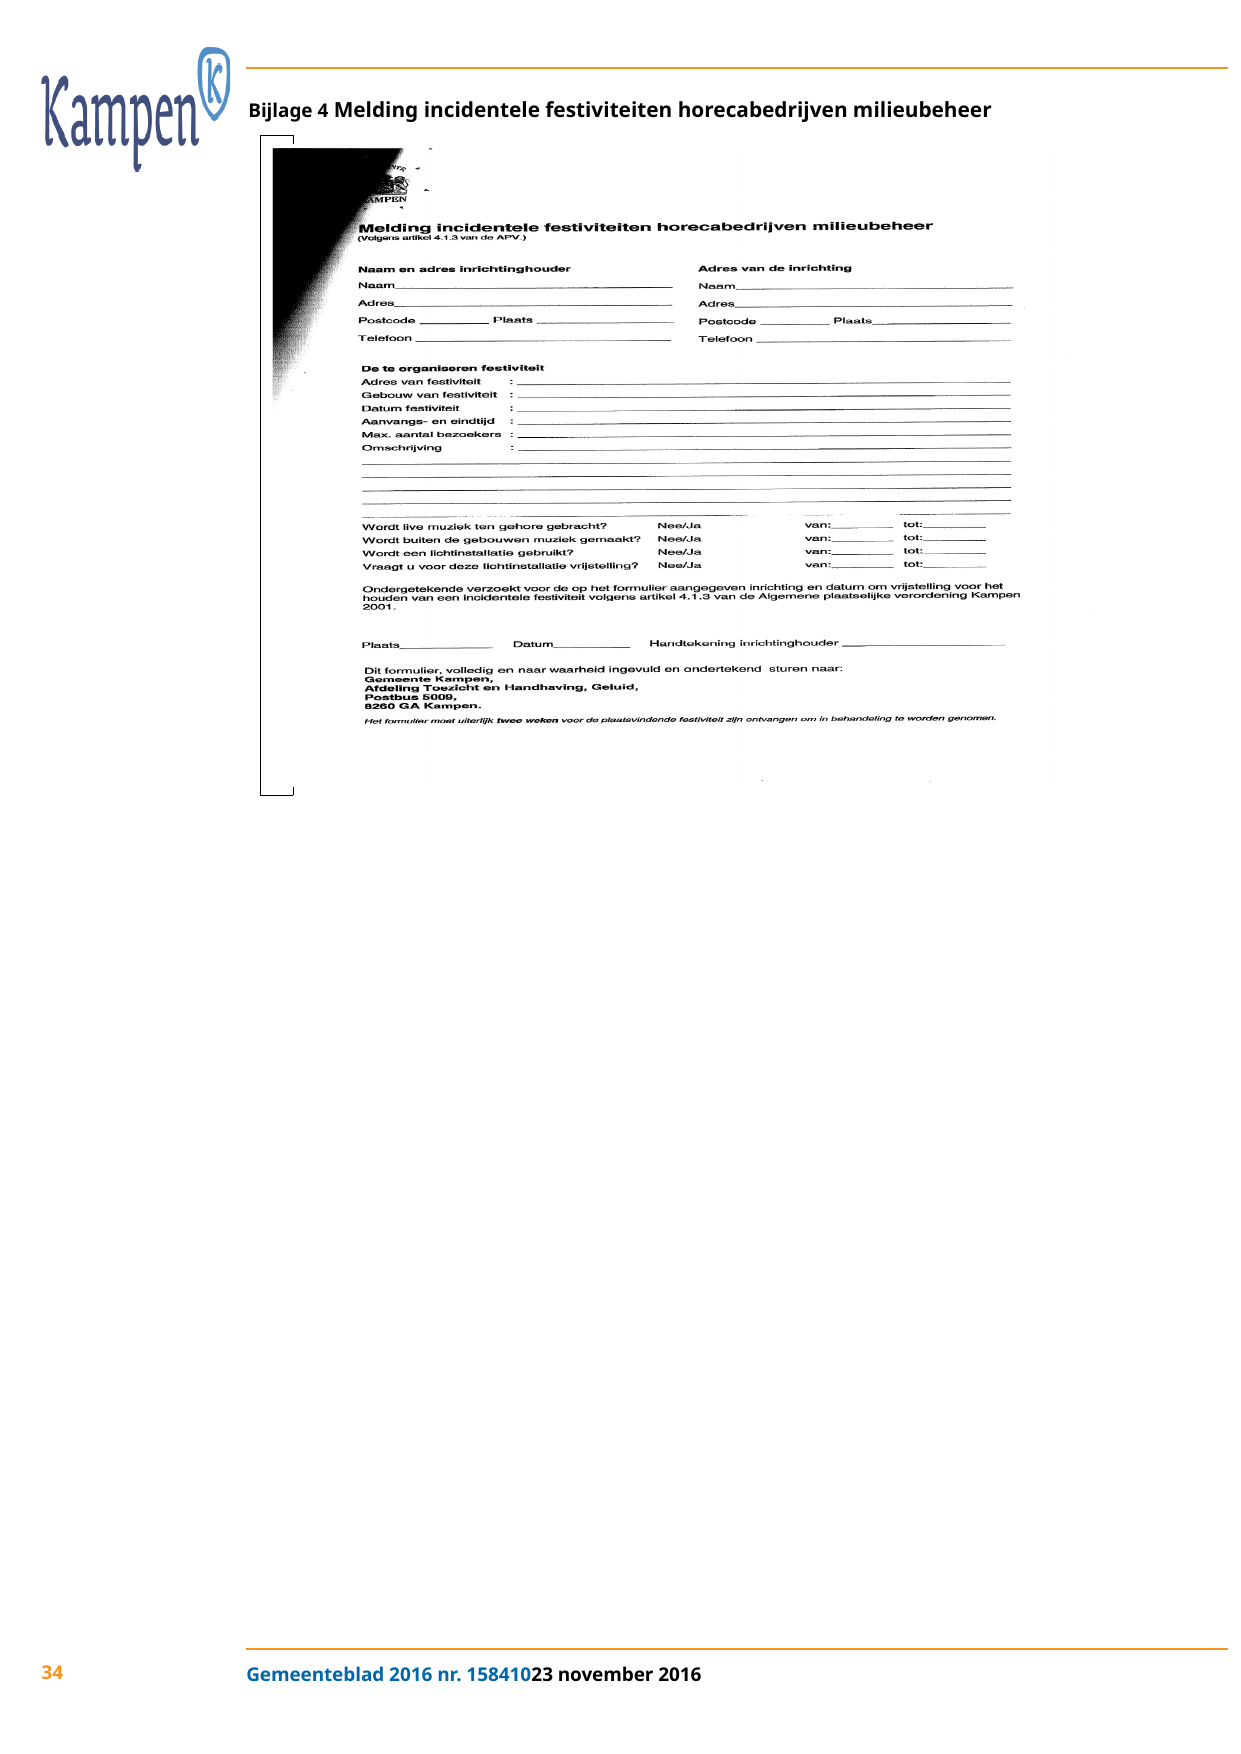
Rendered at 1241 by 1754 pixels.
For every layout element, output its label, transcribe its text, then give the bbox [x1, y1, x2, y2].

picture [268, 144, 1173, 787]
picture [41, 47, 231, 172]
text Bijlage 4 Melding incidentele festiviteiten horecabedrijven milieubeheer [248, 95, 1152, 123]
